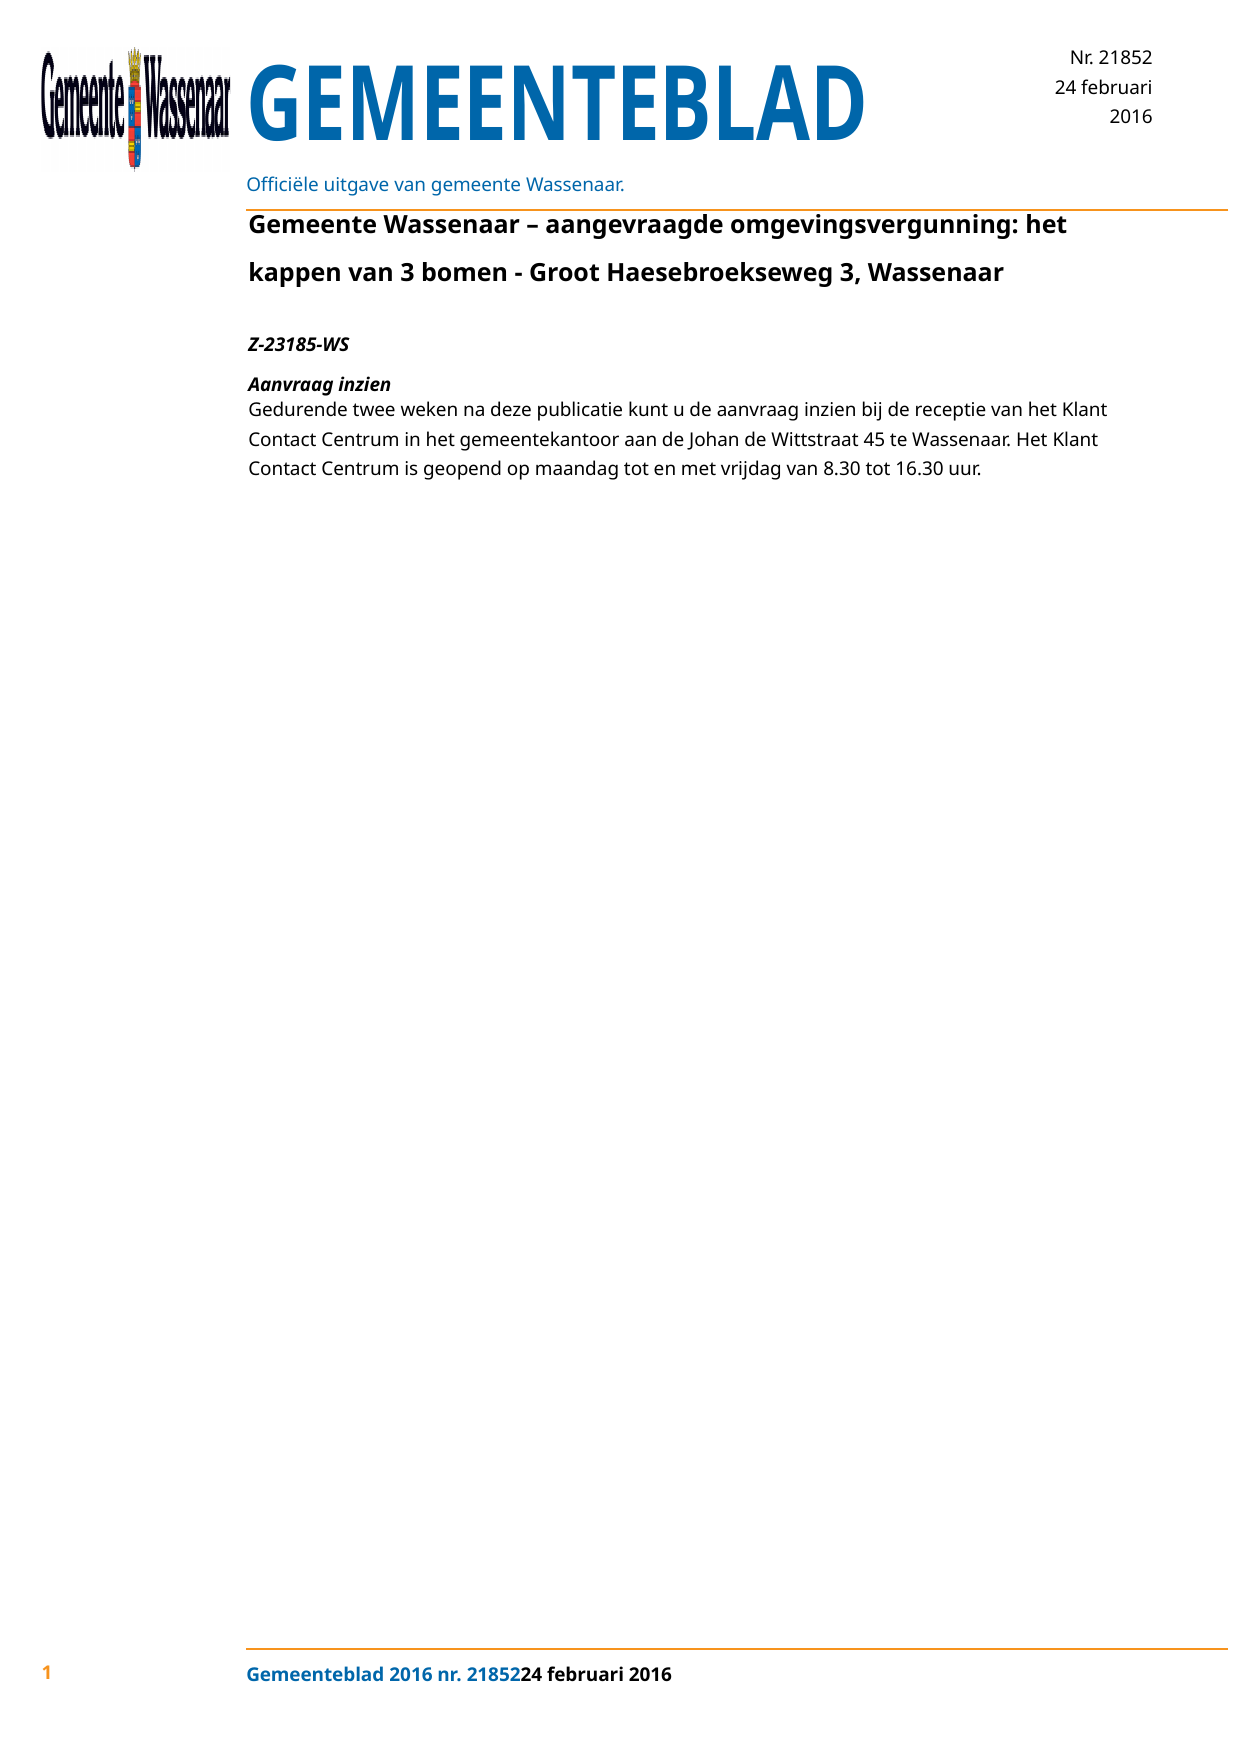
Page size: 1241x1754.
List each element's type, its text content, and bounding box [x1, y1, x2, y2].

text Z-23185-WS [248, 331, 1152, 357]
text Gemeente Wassenaar – aangevraagde omgevingsvergunning: het kappen van 3 bomen - Groot Haesebroekseweg 3, Wassenaar [248, 211, 1152, 288]
text Aanvraag inzien [248, 371, 1152, 396]
text Gedurende twee weken na deze publicatie kunt u de aanvraag inzien bij de receptie van het Klant Contact Centrum in het gemeentekantoor aan de Johan de Wittstraat 45 te Wassenaar. Het Klant Contact Centrum is geopend op maandag tot en met vrijdag van 8.30 tot 16.30 uur. [248, 396, 1152, 481]
picture [41, 47, 231, 172]
